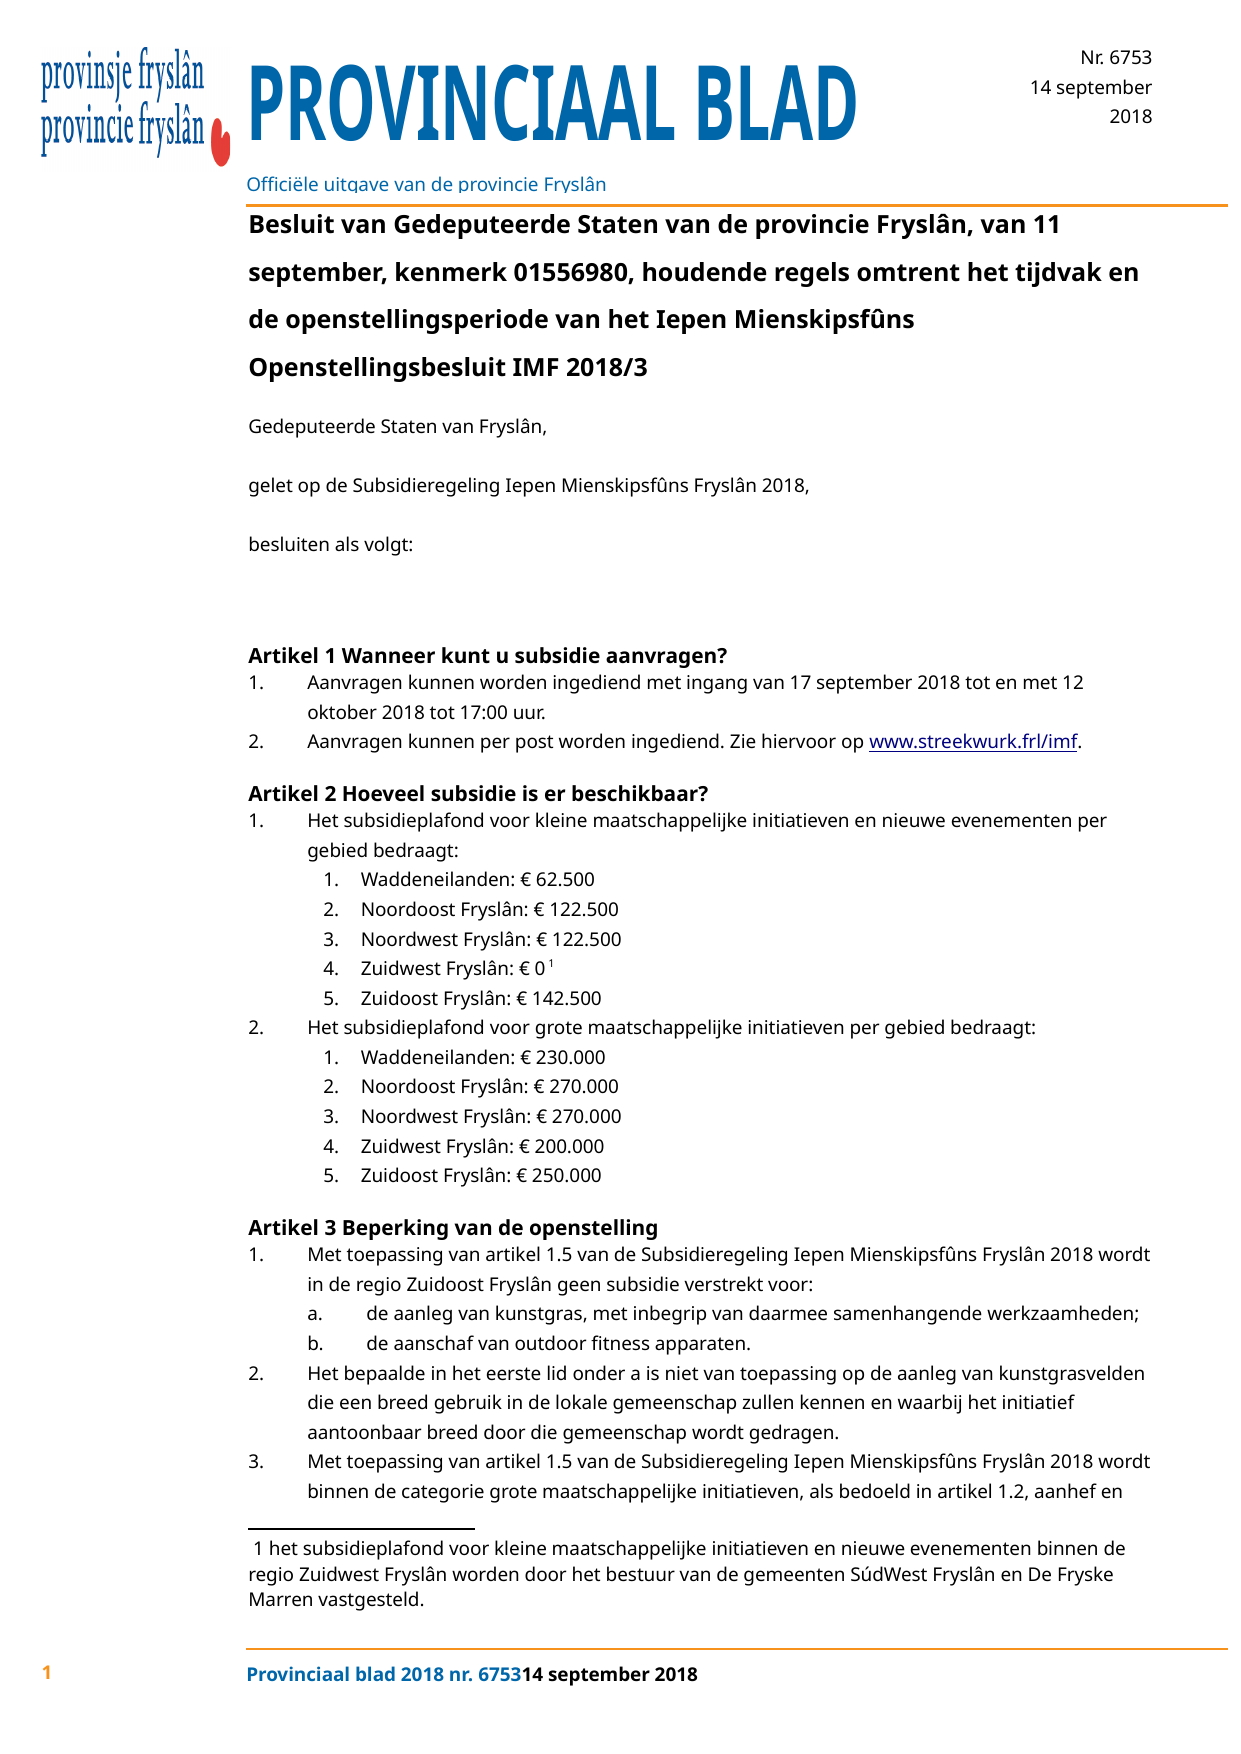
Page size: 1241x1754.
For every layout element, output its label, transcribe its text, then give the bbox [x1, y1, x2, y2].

list Zuidwest Fryslân: € 200.000 [323, 1133, 1152, 1159]
list Het subsidieplafond voor grote maatschappelijke initiatieven per gebied bedraagt: [248, 1014, 1152, 1040]
list Zuidoost Fryslân: € 250.000 [323, 1162, 1152, 1188]
list Zuidoost Fryslân: € 142.500 [323, 985, 1152, 1011]
list de aanleg van kunstgras, met inbegrip van daarmee samenhangende werkzaamheden; [307, 1301, 1152, 1326]
list Waddeneilanden: € 230.000 [323, 1044, 1152, 1070]
text Besluit van Gedeputeerde Staten van de provincie Fryslân, van 11 september, kenmerk 01556980, houdende regels omtrent het tijdvak en de openstellingsperiode van het Iepen Mienskipsfûns Openstellingsbesluit IMF 2018/3 [248, 207, 1152, 384]
list Met toepassing van artikel 1.5 van de Subsidieregeling Iepen Mienskipsfûns Fryslân 2018 wordt binnen de categorie grote maatschappelijke initiatieven, als bedoeld in artikel 1.2, aanhef en [248, 1448, 1152, 1504]
list het subsidieplafond voor kleine maatschappelijke initiatieven en nieuwe evenementen binnen de regio Zuidwest Fryslân worden door het bestuur van de gemeenten SúdWest Fryslân en De Fryske Marren vastgesteld. [248, 1535, 1152, 1612]
list Noordwest Fryslân: € 122.500 [323, 926, 1152, 952]
list Noordoost Fryslân: € 122.500 [323, 896, 1152, 922]
list Waddeneilanden: € 62.500 [323, 867, 1152, 892]
picture [41, 47, 231, 172]
list Met toepassing van artikel 1.5 van de Subsidieregeling Iepen Mienskipsfûns Fryslân 2018 wordt in de regio Zuidoost Fryslân geen subsidie verstrekt voor: [248, 1241, 1152, 1297]
text Artikel 2 Hoeveel subsidie is er beschikbaar? [248, 779, 1152, 807]
list Het subsidieplafond voor kleine maatschappelijke initiatieven en nieuwe evenementen per gebied bedraagt: [248, 807, 1152, 863]
list Noordwest Fryslân: € 270.000 [323, 1103, 1152, 1129]
text Artikel 3 Beperking van de openstelling [248, 1213, 1152, 1241]
list de aanschaf van outdoor fitness apparaten. [307, 1330, 1152, 1356]
text Gedeputeerde Staten van Fryslân, [248, 413, 1152, 439]
text Artikel 1 Wanneer kunt u subsidie aanvragen? [248, 641, 1152, 669]
text besluiten als volgt: [248, 531, 1152, 557]
list Zuidwest Fryslân: € 0 [323, 955, 1152, 981]
list Aanvragen kunnen worden ingediend met ingang van 17 september 2018 tot en met 12 oktober 2018 tot 17:00 uur. [248, 669, 1152, 725]
list Aanvragen kunnen per post worden ingediend. Zie hiervoor op www.streekwurk.frl/imf. [248, 729, 1152, 754]
text gelet op de Subsidieregeling Iepen Mienskipsfûns Fryslân 2018, [248, 472, 1152, 498]
list Noordoost Fryslân: € 270.000 [323, 1074, 1152, 1099]
list Het bepaalde in het eerste lid onder a is niet van toepassing op de aanleg van kunstgrasvelden die een breed gebruik in de lokale gemeenschap zullen kennen en waarbij het initiatief aantoonbaar breed door die gemeenschap wordt gedragen. [248, 1360, 1152, 1444]
